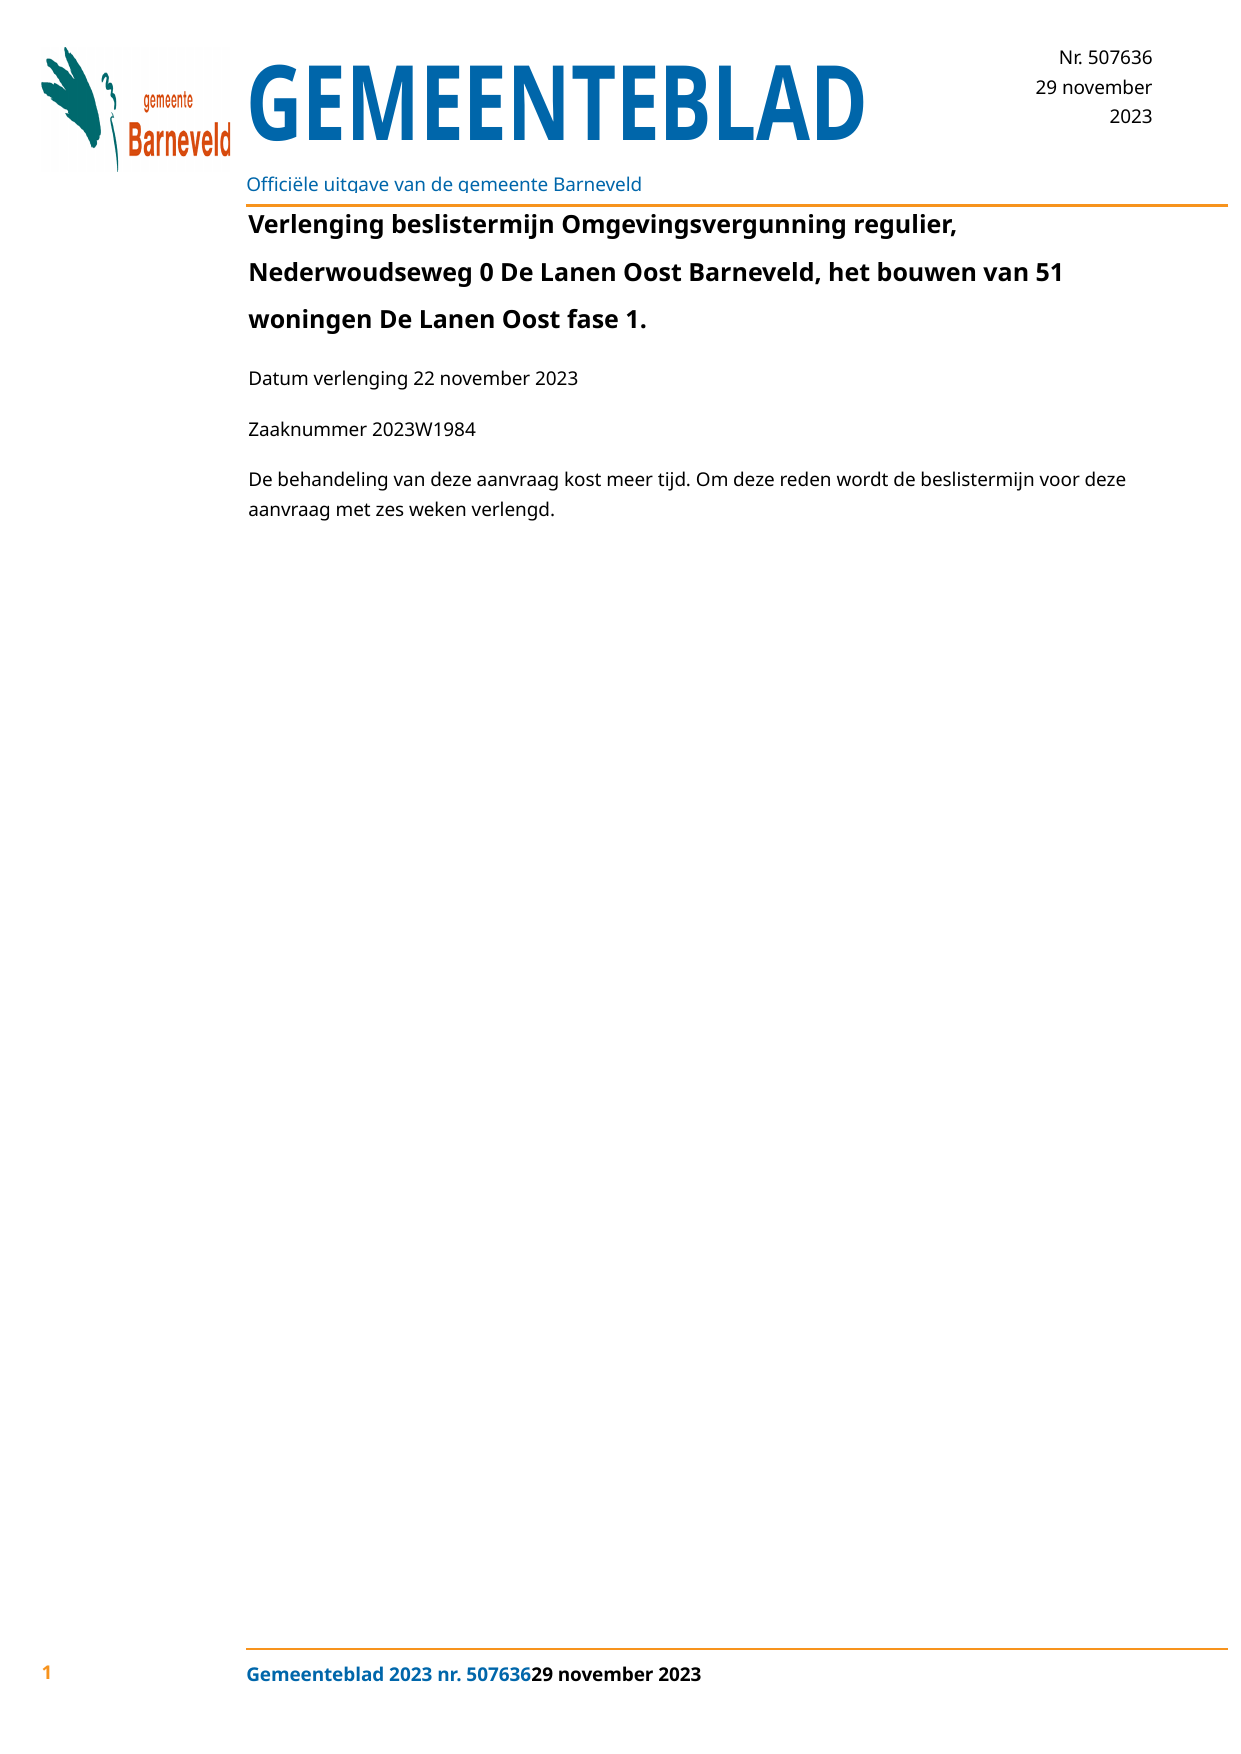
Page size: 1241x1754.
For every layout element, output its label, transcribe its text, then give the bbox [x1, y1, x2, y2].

picture [41, 47, 231, 172]
text Datum verlenging 22 november 2023 [248, 366, 1152, 391]
text De behandeling van deze aanvraag kost meer tijd. Om deze reden wordt de beslistermijn voor deze aanvraag met zes weken verlengd. [248, 466, 1152, 522]
text Verlenging beslistermijn Omgevingsvergunning regulier, Nederwoudseweg 0 De Lanen Oost Barneveld, het bouwen van 51 woningen De Lanen Oost fase 1. [248, 207, 1152, 336]
text Zaaknummer 2023W1984 [248, 416, 1152, 442]
